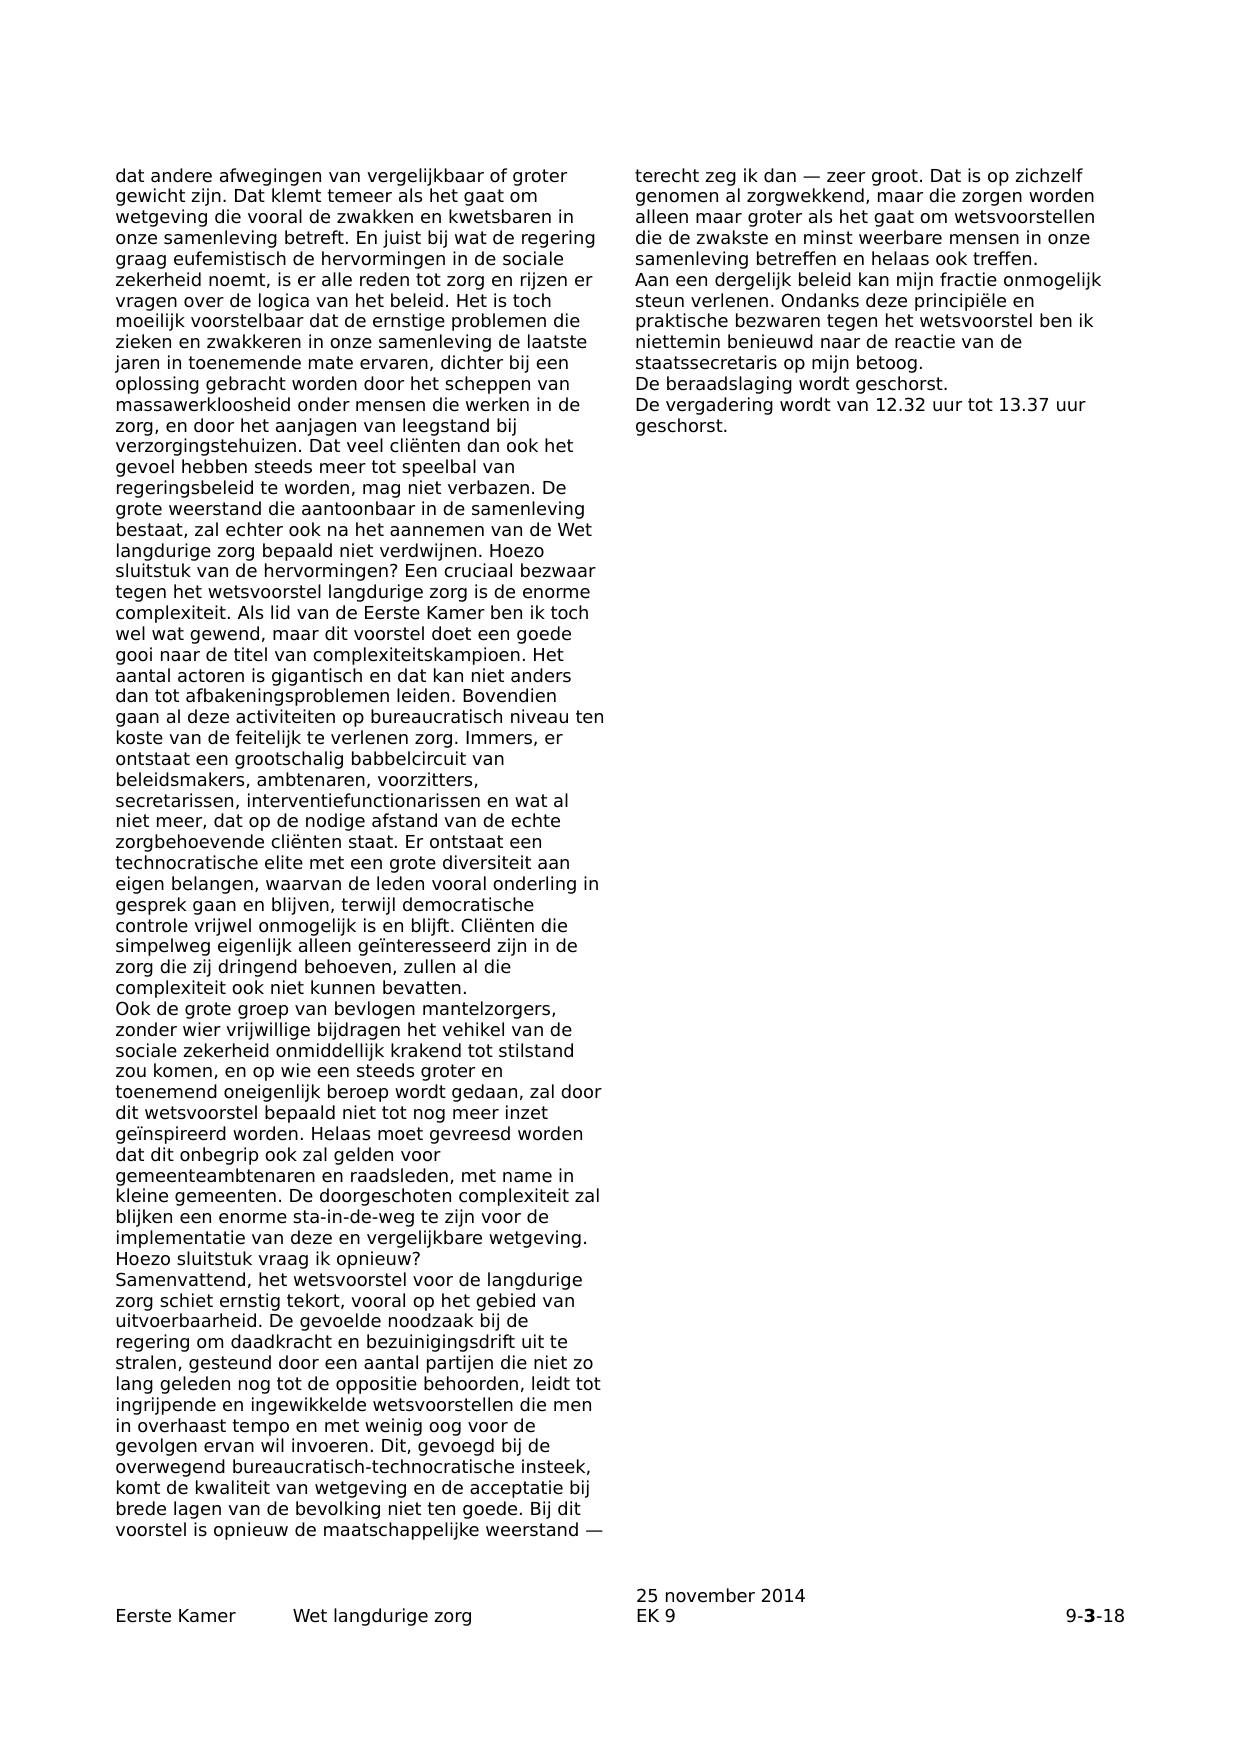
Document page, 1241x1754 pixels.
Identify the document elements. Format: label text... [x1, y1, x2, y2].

text Ook de grote groep van bevlogen mantelzorgers, zonder wier vrijwillige bijdragen het vehikel van de sociale zekerheid onmiddellijk krakend tot stilstand zou komen, en op wie een steeds groter en toenemend oneigenlijk beroep wordt gedaan, zal door dit wetsvoorstel bepaald niet tot nog meer inzet geïnspireerd worden. Helaas moet gevreesd worden dat dit onbegrip ook zal gelden voor gemeenteambtenaren en raadsleden, met name in kleine gemeenten. De doorgeschoten complexiteit zal blijken een enorme sta-in-de-weg te zijn voor de implementatie van deze en vergelijkbare wetgeving. Hoezo sluitstuk vraag ik opnieuw? [115, 999, 605, 1269]
text dat andere afwegingen van vergelijkbaar of groter gewicht zijn. Dat klemt temeer als het gaat om wetgeving die vooral de zwakken en kwetsbaren in onze samenleving betreft. En juist bij wat de regering graag eufemistisch de hervormingen in de sociale zekerheid noemt, is er alle reden tot zorg en rijzen er vragen over de logica van het beleid. Het is toch moeilijk voorstelbaar dat de ernstige problemen die zieken en zwakkeren in onze samenleving de laatste jaren in toenemende mate ervaren, dichter bij een oplossing gebracht worden door het scheppen van massawerkloosheid onder mensen die werken in de zorg, en door het aanjagen van leegstand bij verzorgingstehuizen. Dat veel cliënten dan ook het gevoel hebben steeds meer tot speelbal van regeringsbeleid te worden, mag niet verbazen. De grote weerstand die aantoonbaar in de samenleving bestaat, zal echter ook na het aannemen van de Wet langdurige zorg bepaald niet verdwijnen. Hoezo sluitstuk van de hervormingen? Een cruciaal bezwaar tegen het wetsvoorstel langdurige zorg is de enorme complexiteit. Als lid van de Eerste Kamer ben ik toch wel wat gewend, maar dit voorstel doet een goede gooi naar de titel van complexiteitskampioen. Het aantal actoren is gigantisch en dat kan niet anders dan tot afbakeningsproblemen leiden. Bovendien gaan al deze activiteiten op bureaucratisch niveau ten koste van de feitelijk te verlenen zorg. Immers, er ontstaat een grootschalig babbelcircuit van beleidsmakers, ambtenaren, voorzitters, secretarissen, interventiefunctionarissen en wat al niet meer, dat op de nodige afstand van de echte zorgbehoevende cliënten staat. Er ontstaat een technocratische elite met een grote diversiteit aan eigen belangen, waarvan de leden vooral onderling in gesprek gaan en blijven, terwijl democratische controle vrijwel onmogelijk is en blijft. Cliënten die simpelweg eigenlijk alleen geïnteresseerd zijn in de zorg die zij dringend behoeven, zullen al die complexiteit ook niet kunnen bevatten. [115, 165, 605, 999]
text Aan een dergelijk beleid kan mijn fractie onmogelijk steun verlenen. Ondanks deze principiële en praktische bezwaren tegen het wetsvoorstel ben ik niettemin benieuwd naar de reactie van de staatssecretaris op mijn betoog. [635, 269, 1125, 374]
text Samenvattend, het wetsvoorstel voor de langdurige zorg schiet ernstig tekort, vooral op het gebied van uitvoerbaarheid. De gevoelde noodzaak bij de regering om daadkracht en bezuinigingsdrift uit te stralen, gesteund door een aantal partijen die niet zo lang geleden nog tot de oppositie behoorden, leidt tot ingrijpende en ingewikkelde wetsvoorstellen die men in overhaast tempo en met weinig oog voor de gevolgen ervan wil invoeren. Dit, gevoegd bij de overwegend bureaucratisch-technocratische insteek, komt de kwaliteit van wetgeving en de acceptatie bij brede lagen van de bevolking niet ten goede. Bij dit voorstel is opnieuw de maatschappelijke weerstand — [115, 1269, 605, 1540]
text terecht zeg ik dan — zeer groot. Dat is op zichzelf genomen al zorgwekkend, maar die zorgen worden alleen maar groter als het gaat om wetsvoorstellen die de zwakste en minst weerbare mensen in onze samenleving betreffen en helaas ook treffen. [635, 165, 1125, 269]
text De vergadering wordt van 12.32 uur tot 13.37 uur geschorst. [635, 394, 1125, 436]
text De beraadslaging wordt geschorst. [635, 374, 1125, 394]
